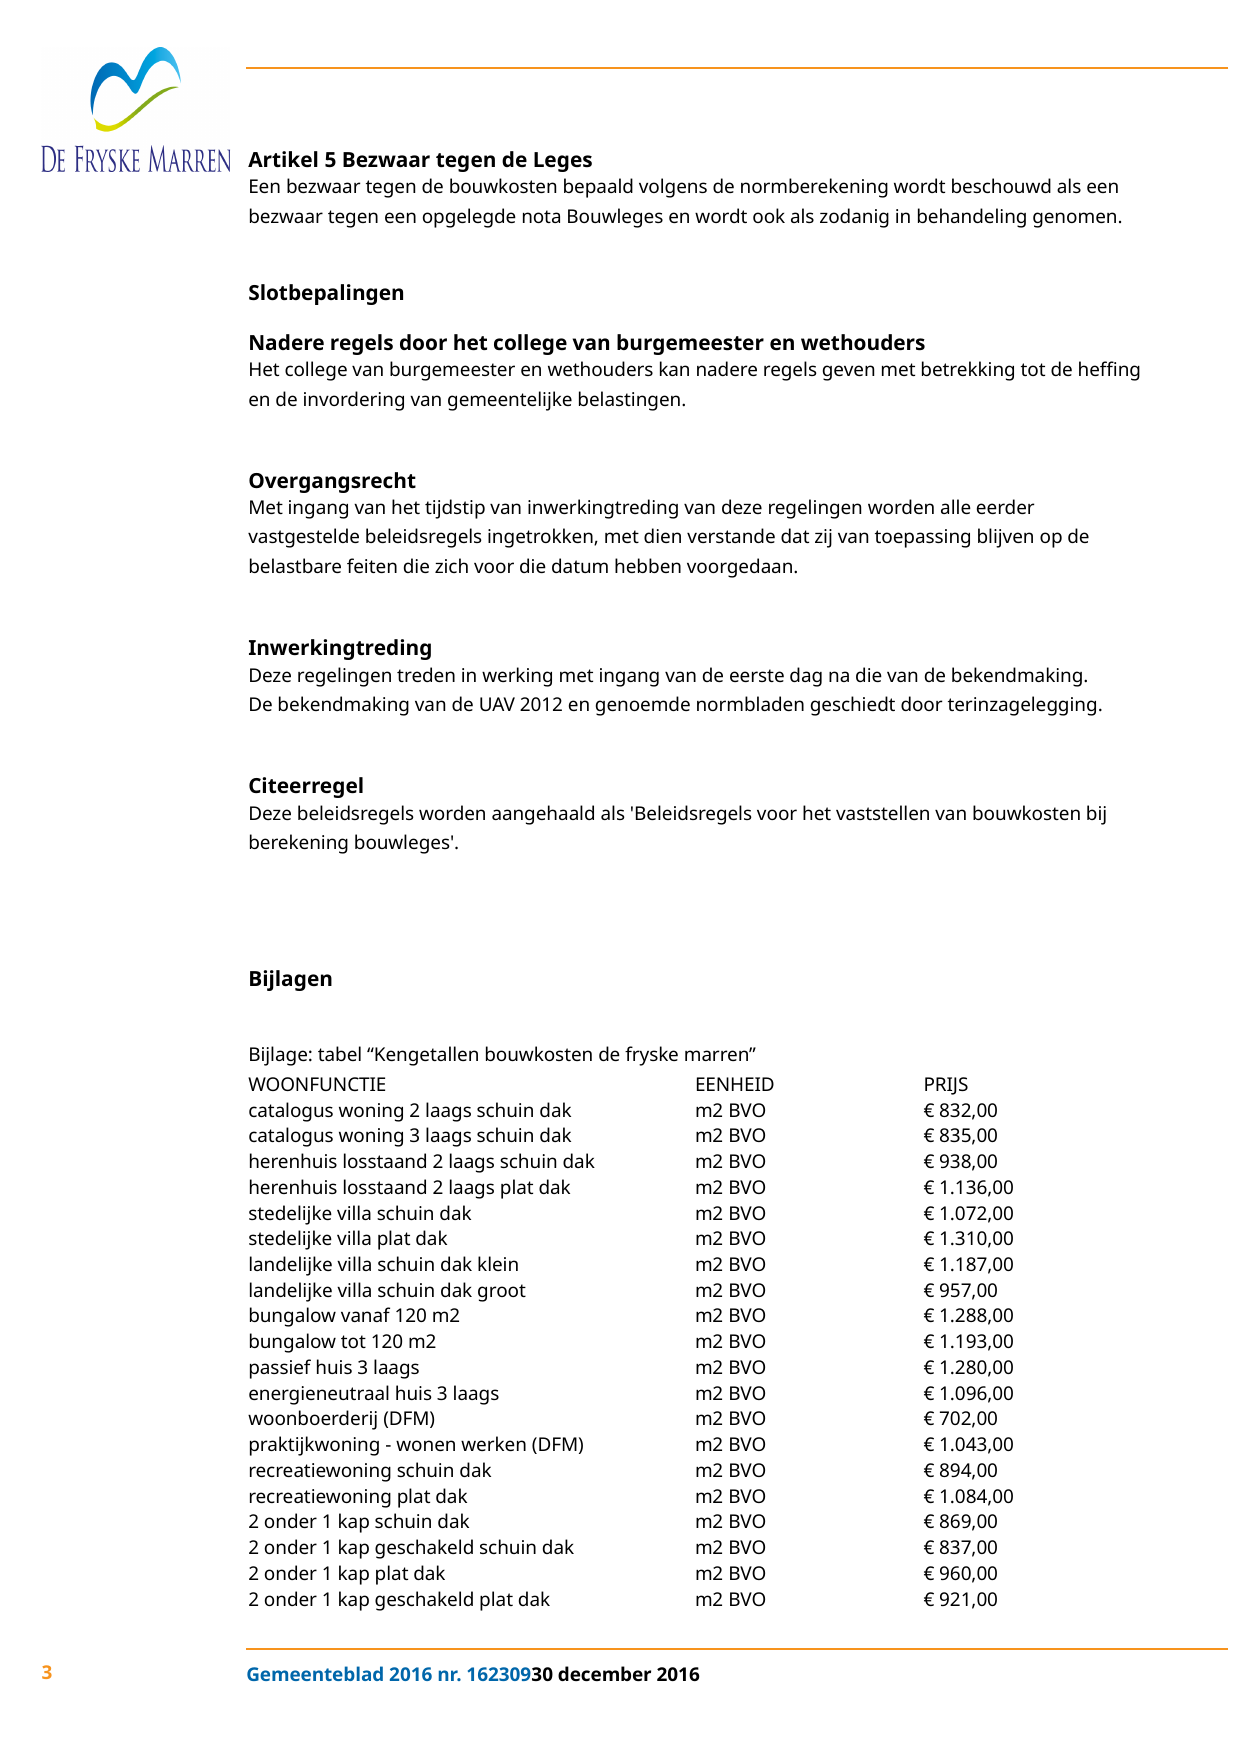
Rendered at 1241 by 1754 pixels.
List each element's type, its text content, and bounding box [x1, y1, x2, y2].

table_cell € 1.310,00 [923, 1226, 1152, 1251]
table_cell m2 BVO [695, 1406, 923, 1431]
table_header EENHEID [695, 1071, 923, 1097]
table_cell € 835,00 [923, 1123, 1152, 1148]
text Bijlage: tabel “Kengetallen bouwkosten de fryske marren” [248, 1041, 1152, 1067]
table_cell m2 BVO [695, 1380, 923, 1406]
table_cell herenhuis losstaand 2 laags schuin dak [248, 1148, 695, 1174]
table_cell € 702,00 [923, 1406, 1152, 1431]
table_cell 2 onder 1 kap schuin dak [248, 1509, 695, 1534]
text Deze beleidsregels worden aangehaald als 'Beleidsregels voor het vaststellen van bouwkosten bij berekening bouwleges'. [248, 800, 1152, 855]
table_cell landelijke villa schuin dak klein [248, 1251, 695, 1277]
text Inwerkingtreding [248, 633, 1152, 662]
table_cell m2 BVO [695, 1303, 923, 1328]
table_cell € 869,00 [923, 1509, 1152, 1534]
text Het college van burgemeester en wethouders kan nadere regels geven met betrekking tot de heffing en de invordering van gemeentelijke belastingen. [248, 356, 1152, 411]
table_cell stedelijke villa schuin dak [248, 1200, 695, 1226]
table_cell praktijkwoning - wonen werken (DFM) [248, 1431, 695, 1457]
table_cell 2 onder 1 kap geschakeld schuin dak [248, 1534, 695, 1560]
table_cell m2 BVO [695, 1226, 923, 1251]
table_cell € 957,00 [923, 1277, 1152, 1303]
table_header PRIJS [923, 1071, 1152, 1097]
table_cell bungalow vanaf 120 m2 [248, 1303, 695, 1328]
table_cell € 1.096,00 [923, 1380, 1152, 1406]
table_header WOONFUNCTIE [248, 1071, 695, 1097]
table_cell € 894,00 [923, 1457, 1152, 1483]
table_cell € 1.084,00 [923, 1483, 1152, 1508]
table_cell m2 BVO [695, 1509, 923, 1534]
text Deze regelingen treden in werking met ingang van de eerste dag na die van de bekendmaking. [248, 662, 1152, 687]
table_cell € 960,00 [923, 1560, 1152, 1586]
table_cell € 1.280,00 [923, 1354, 1152, 1380]
table_cell € 1.288,00 [923, 1303, 1152, 1328]
text Bijlagen [248, 964, 1152, 992]
table_cell € 837,00 [923, 1534, 1152, 1560]
table_cell 2 onder 1 kap geschakeld plat dak [248, 1586, 695, 1611]
table_cell € 1.136,00 [923, 1174, 1152, 1200]
table_cell stedelijke villa plat dak [248, 1226, 695, 1251]
table_cell m2 BVO [695, 1560, 923, 1586]
table_cell m2 BVO [695, 1354, 923, 1380]
table_cell m2 BVO [695, 1174, 923, 1200]
text De bekendmaking van de UAV 2012 en genoemde normbladen geschiedt door terinzagelegging. [248, 691, 1152, 717]
table_cell woonboerderij (DFM) [248, 1406, 695, 1431]
table_cell energieneutraal huis 3 laags [248, 1380, 695, 1406]
text Een bezwaar tegen de bouwkosten bepaald volgens de normberekening wordt beschouwd als een bezwaar tegen een opgelegde nota Bouwleges en wordt ook als zodanig in behandeling genomen. [248, 174, 1152, 229]
text Overgangsrecht [248, 466, 1152, 494]
table_cell m2 BVO [695, 1097, 923, 1123]
table_cell € 921,00 [923, 1586, 1152, 1611]
text Artikel 5 Bezwaar tegen de Leges [248, 145, 1152, 174]
table_cell m2 BVO [695, 1483, 923, 1508]
table_cell m2 BVO [695, 1277, 923, 1303]
table_cell passief huis 3 laags [248, 1354, 695, 1380]
table_cell herenhuis losstaand 2 laags plat dak [248, 1174, 695, 1200]
table_cell m2 BVO [695, 1148, 923, 1174]
table_cell € 1.193,00 [923, 1329, 1152, 1354]
table_cell bungalow tot 120 m2 [248, 1329, 695, 1354]
table_cell recreatiewoning plat dak [248, 1483, 695, 1508]
table_cell m2 BVO [695, 1431, 923, 1457]
table_cell m2 BVO [695, 1123, 923, 1148]
text Met ingang van het tijdstip van inwerkingtreding van deze regelingen worden alle eerder vastgestelde beleidsregels ingetrokken, met dien verstande dat zij van toepassing blijven op de belastbare feiten die zich voor die datum hebben voorgedaan. [248, 494, 1152, 579]
table_cell m2 BVO [695, 1586, 923, 1611]
table_cell € 938,00 [923, 1148, 1152, 1174]
text Citeerregel [248, 771, 1152, 800]
table_cell € 1.187,00 [923, 1251, 1152, 1277]
text Slotbepalingen [248, 278, 1152, 307]
table_cell € 1.072,00 [923, 1200, 1152, 1226]
table_cell m2 BVO [695, 1251, 923, 1277]
picture [41, 47, 231, 172]
table_cell landelijke villa schuin dak groot [248, 1277, 695, 1303]
table_cell 2 onder 1 kap plat dak [248, 1560, 695, 1586]
table_cell catalogus woning 3 laags schuin dak [248, 1123, 695, 1148]
table_cell € 1.043,00 [923, 1431, 1152, 1457]
table_cell € 832,00 [923, 1097, 1152, 1123]
table_cell m2 BVO [695, 1200, 923, 1226]
table_cell m2 BVO [695, 1534, 923, 1560]
table_cell m2 BVO [695, 1329, 923, 1354]
table_cell catalogus woning 2 laags schuin dak [248, 1097, 695, 1123]
table_cell m2 BVO [695, 1457, 923, 1483]
table_cell recreatiewoning schuin dak [248, 1457, 695, 1483]
text Nadere regels door het college van burgemeester en wethouders [248, 328, 1152, 356]
